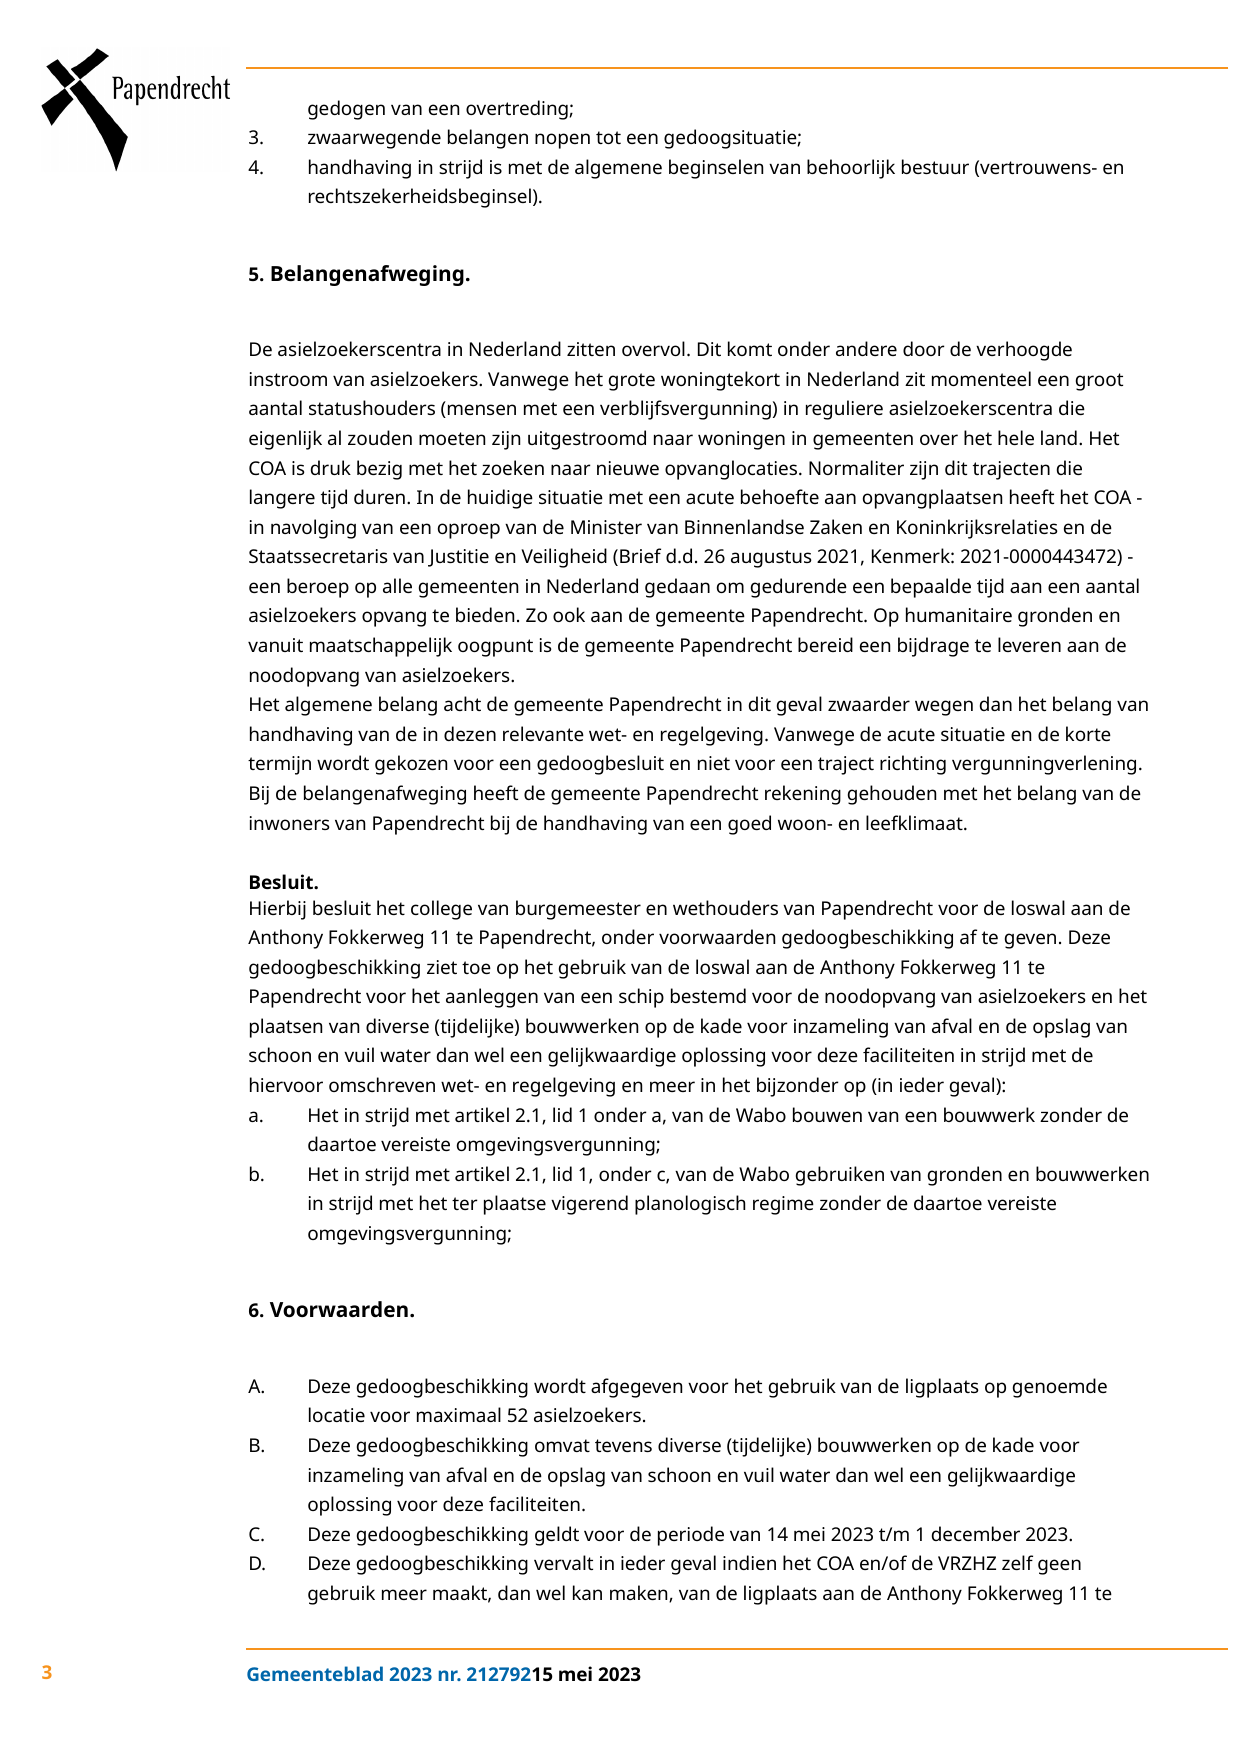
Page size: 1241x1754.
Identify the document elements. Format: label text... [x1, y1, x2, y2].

list Deze gedoogbeschikking wordt afgegeven voor het gebruik van de ligplaats op genoemde locatie voor maximaal 52 asielzoekers. [248, 1373, 1152, 1428]
text Het algemene belang acht de gemeente Papendrecht in dit geval zwaarder wegen dan het belang van handhaving van de in dezen relevante wet- en regelgeving. Vanwege de acute situatie en de korte termijn wordt gekozen voor een gedoogbesluit en niet voor een traject richting vergunningverlening. Bij de belangenafweging heeft de gemeente Papendrecht rekening gehouden met het belang van de inwoners van Papendrecht bij de handhaving van een goed woon- en leefklimaat. [248, 691, 1152, 836]
list Het in strijd met artikel 2.1, lid 1 onder a, van de Wabo bouwen van een bouwwerk zonder de daartoe vereiste omgevingsvergunning; [248, 1102, 1152, 1157]
list Het in strijd met artikel 2.1, lid 1, onder c, van de Wabo gebruiken van gronden en bouwwerken in strijd met het ter plaatse vigerend planologisch regime zonder de daartoe vereiste omgevingsvergunning; [248, 1161, 1152, 1246]
text De asielzoekerscentra in Nederland zitten overvol. Dit komt onder andere door de verhoogde instroom van asielzoekers. Vanwege het grote woningtekort in Nederland zit momenteel een groot aantal statushouders (mensen met een verblijfsvergunning) in reguliere asielzoekerscentra die eigenlijk al zouden moeten zijn uitgestroomd naar woningen in gemeenten over het hele land. Het COA is druk bezig met het zoeken naar nieuwe opvanglocaties. Normaliter zijn dit trajecten die langere tijd duren. In de huidige situatie met een acute behoefte aan opvangplaatsen heeft het COA - in navolging van een oproep van de Minister van Binnenlandse Zaken en Koninkrijksrelaties en de Staatssecretaris van Justitie en Veiligheid (Brief d.d. 26 augustus 2021, Kenmerk: 2021-0000443472) - een beroep op alle gemeenten in Nederland gedaan om gedurende een bepaalde tijd aan een aantal asielzoekers opvang te bieden. Zo ook aan de gemeente Papendrecht. Op humanitaire gronden en vanuit maatschappelijk oogpunt is de gemeente Papendrecht bereid een bijdrage te leveren aan de noodopvang van asielzoekers. [248, 336, 1152, 688]
text 5. Belangenafweging. [248, 259, 1152, 287]
text Hierbij besluit het college van burgemeester en wethouders van Papendrecht voor de loswal aan de Anthony Fokkerweg 11 te Papendrecht, onder voorwaarden gedoogbeschikking af te geven. Deze gedoogbeschikking ziet toe op het gebruik van de loswal aan de Anthony Fokkerweg 11 te Papendrecht voor het aanleggen van een schip bestemd voor de noodopvang van asielzoekers en het plaatsen van diverse (tijdelijke) bouwwerken op de kade voor inzameling van afval en de opslag van schoon en vuil water dan wel een gelijkwaardige oplossing voor deze faciliteiten in strijd met de hiervoor omschreven wet- en regelgeving en meer in het bijzonder op (in ieder geval): [248, 895, 1152, 1098]
list gedogen van een overtreding; [248, 95, 1152, 121]
list zwaarwegende belangen nopen tot een gedoogsituatie; [248, 124, 1152, 150]
list Deze gedoogbeschikking geldt voor de periode van 14 mei 2023 t/m 1 december 2023. [248, 1521, 1152, 1547]
list Deze gedoogbeschikking omvat tevens diverse (tijdelijke) bouwwerken op de kade voor inzameling van afval en de opslag van schoon en vuil water dan wel een gelijkwaardige oplossing voor deze faciliteiten. [248, 1432, 1152, 1517]
text Besluit. [248, 869, 1152, 895]
text 6. Voorwaarden. [248, 1295, 1152, 1324]
list Deze gedoogbeschikking vervalt in ieder geval indien het COA en/of de VRZHZ zelf geen gebruik meer maakt, dan wel kan maken, van de ligplaats aan de Anthony Fokkerweg 11 te [248, 1551, 1152, 1606]
list handhaving in strijd is met de algemene beginselen van behoorlijk bestuur (vertrouwens- en rechtszekerheidsbeginsel). [248, 154, 1152, 209]
picture [41, 47, 231, 172]
